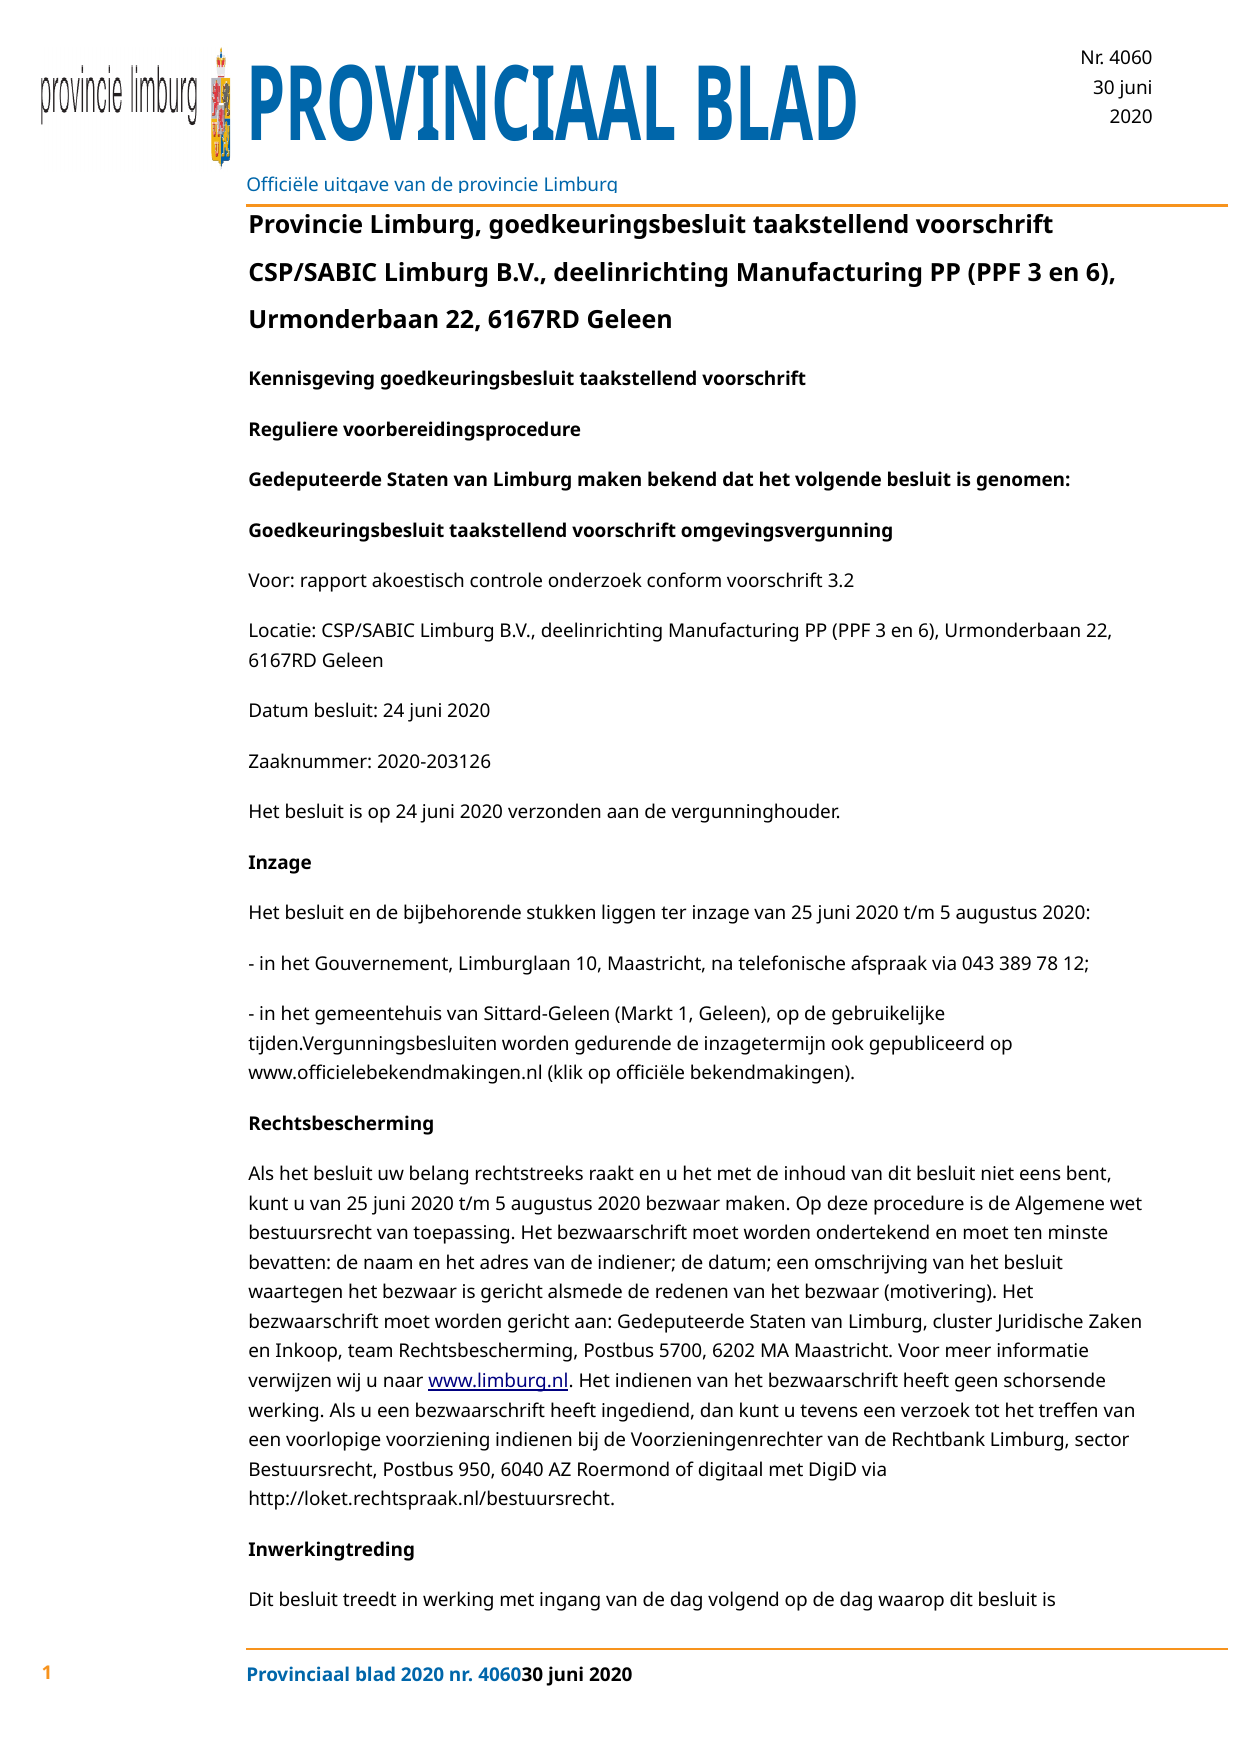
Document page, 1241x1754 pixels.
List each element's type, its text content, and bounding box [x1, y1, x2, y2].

text Het besluit is op 24 juni 2020 verzonden aan de vergunninghouder. [248, 798, 1152, 824]
text Provincie Limburg, goedkeuringsbesluit taakstellend voorschrift CSP/SABIC Limburg B.V., deelinrichting Manufacturing PP (PPF 3 en 6), Urmonderbaan 22, 6167RD Geleen [248, 207, 1152, 336]
text - in het Gouvernement, Limburglaan 10, Maastricht, na telefonische afspraak via 043 389 78 12; [248, 950, 1152, 975]
text Locatie: CSP/SABIC Limburg B.V., deelinrichting Manufacturing PP (PPF 3 en 6), Urmonderbaan 22, 6167RD Geleen [248, 618, 1152, 673]
text Reguliere voorbereidingsprocedure [248, 416, 1152, 442]
text Kennisgeving goedkeuringsbesluit taakstellend voorschrift [248, 366, 1152, 391]
text Rechtsbescherming [248, 1110, 1152, 1135]
text Zaaknummer: 2020-203126 [248, 748, 1152, 774]
text - in het gemeentehuis van Sittard-Geleen (Markt 1, Geleen), op de gebruikelijke tijden.Vergunningsbesluiten worden gedurende de inzagetermijn ook gepubliceerd op www.officielebekendmakingen.nl (klik op officiële bekendmakingen). [248, 1000, 1152, 1085]
text Inwerkingtreding [248, 1536, 1152, 1562]
text Dit besluit treedt in werking met ingang van de dag volgend op de dag waarop dit besluit is [248, 1586, 1152, 1612]
text Datum besluit: 24 juni 2020 [248, 698, 1152, 723]
text Voor: rapport akoestisch controle onderzoek conform voorschrift 3.2 [248, 567, 1152, 593]
text Als het besluit uw belang rechtstreeks raakt en u het met de inhoud van dit besluit niet eens bent, kunt u van 25 juni 2020 t/m 5 augustus 2020 bezwaar maken. Op deze procedure is de Algemene wet bestuursrecht van toepassing. Het bezwaarschrift moet worden ondertekend en moet ten minste bevatten: de naam en het adres van de indiener; de datum; een omschrijving van het besluit waartegen het bezwaar is gericht alsmede de redenen van het bezwaar (motivering). Het bezwaarschrift moet worden gericht aan: Gedeputeerde Staten van Limburg, cluster Juridische Zaken en Inkoop, team Rechtsbescherming, Postbus 5700, 6202 MA Maastricht. Voor meer informatie verwijzen wij u naar www.limburg.nl. Het indienen van het bezwaarschrift heeft geen schorsende werking. Als u een bezwaarschrift heeft ingediend, dan kunt u tevens een verzoek tot het treffen van een voorlopige voorziening indienen bij de Voorzieningenrechter van de Rechtbank Limburg, sector Bestuursrecht, Postbus 950, 6040 AZ Roermond of digitaal met DigiD via http://loket.rechtspraak.nl/bestuursrecht. [248, 1160, 1152, 1511]
text Inzage [248, 849, 1152, 874]
text Het besluit en de bijbehorende stukken liggen ter inzage van 25 juni 2020 t/m 5 augustus 2020: [248, 899, 1152, 925]
picture [41, 47, 231, 172]
text Gedeputeerde Staten van Limburg maken bekend dat het volgende besluit is genomen: [248, 466, 1152, 492]
text Goedkeuringsbesluit taakstellend voorschrift omgevingsvergunning [248, 517, 1152, 542]
